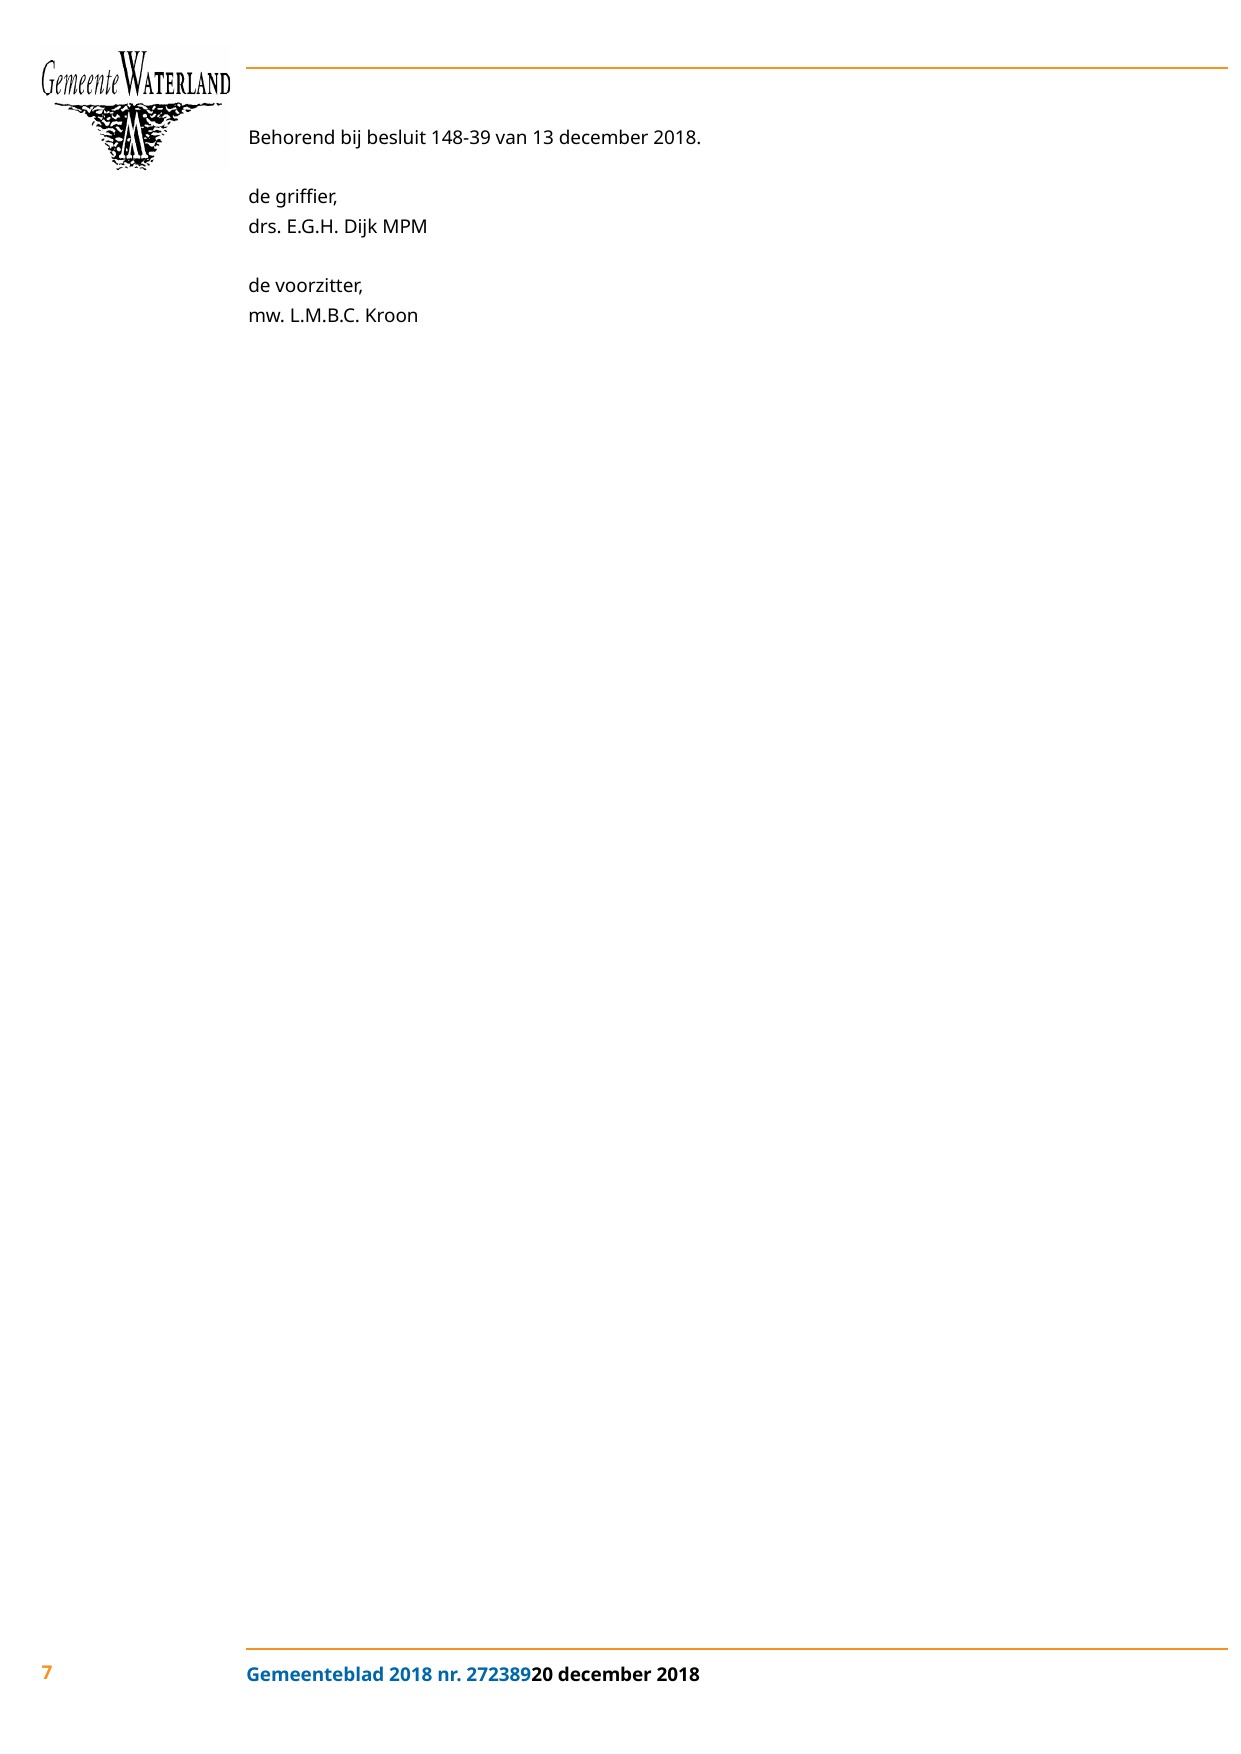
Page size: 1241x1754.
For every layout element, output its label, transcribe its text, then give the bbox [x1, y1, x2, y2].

picture [41, 47, 231, 172]
text de griffier, [248, 183, 1152, 209]
text de voorzitter, [248, 272, 1152, 298]
text mw. L.M.B.C. Kroon [248, 302, 1152, 328]
text drs. E.G.H. Dijk MPM [248, 213, 1152, 239]
text Behorend bij besluit 148-39 van 13 december 2018. [248, 124, 1152, 150]
